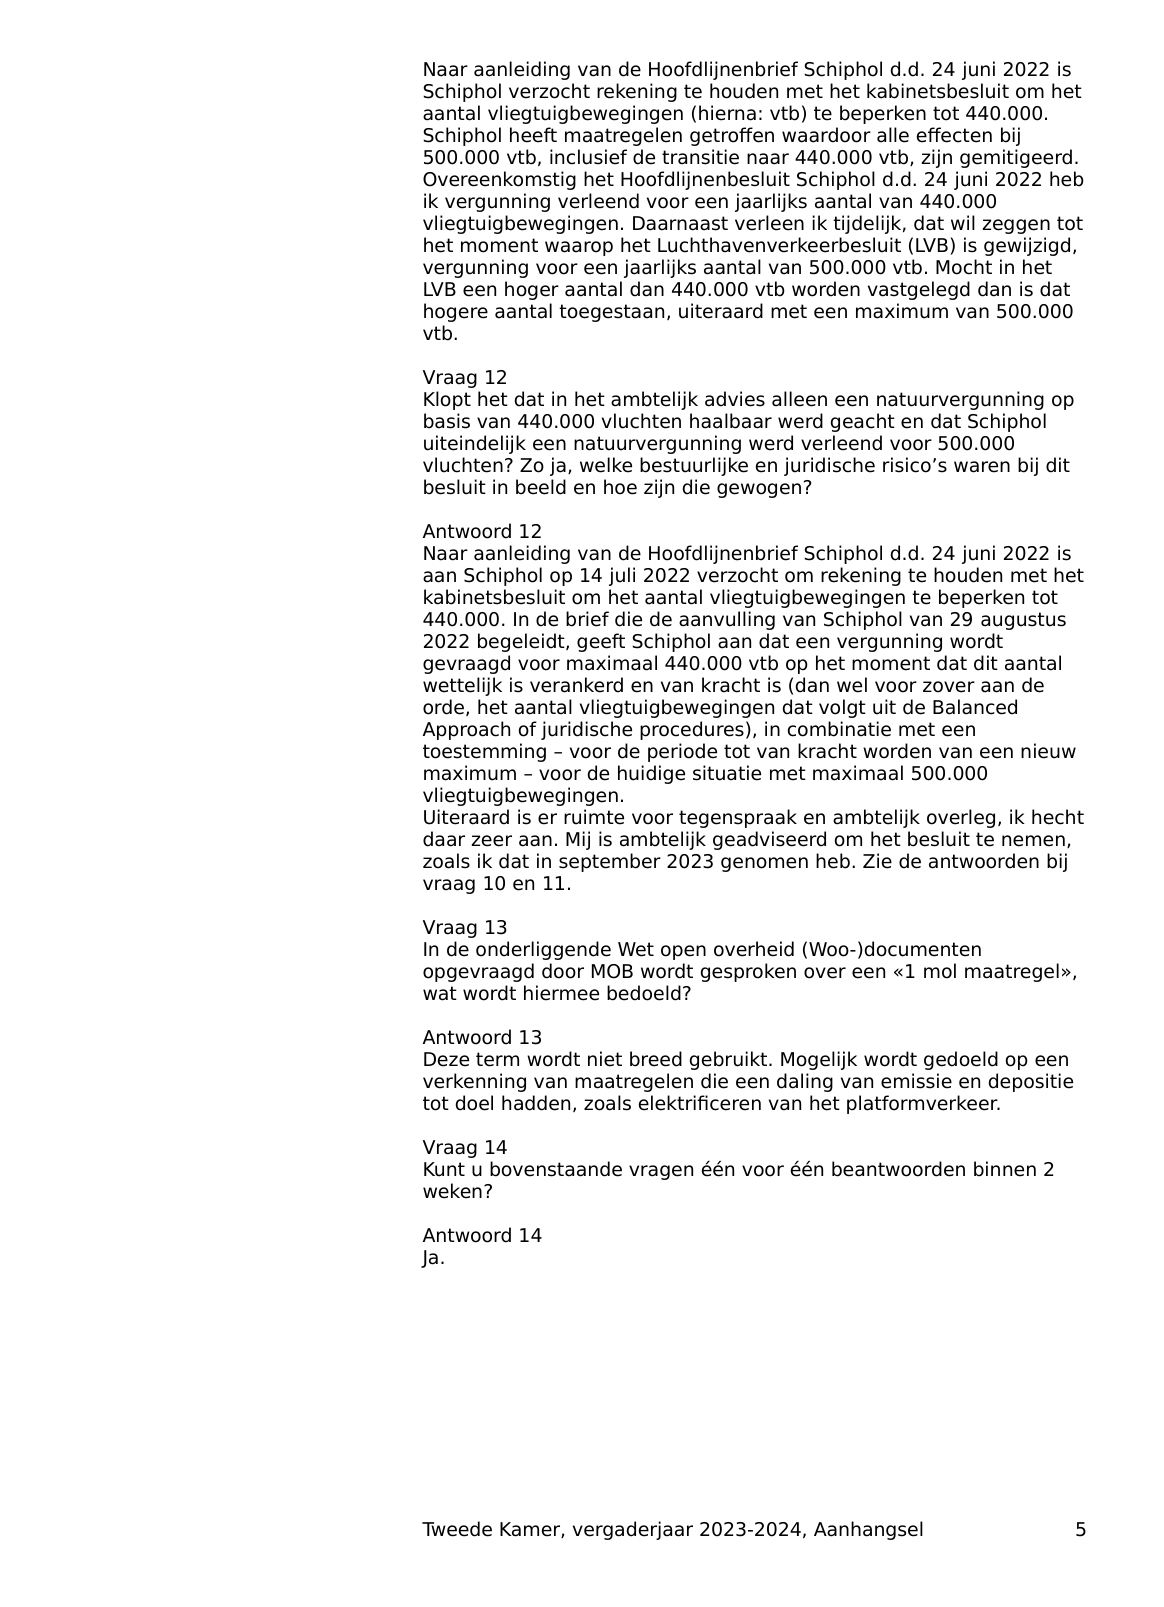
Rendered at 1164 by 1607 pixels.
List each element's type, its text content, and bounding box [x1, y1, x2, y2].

text Schiphol heeft maatregelen getroffen waardoor alle effecten bij 500.000 vtb, inclusief de transitie naar 440.000 vtb, zijn gemitigeerd. Overeenkomstig het Hoofdlijnenbesluit Schiphol d.d. 24 juni 2022 heb ik vergunning verleend voor een jaarlijks aantal van 440.000 vliegtuigbewegingen. Daarnaast verleen ik tijdelijk, dat wil zeggen tot het moment waarop het Luchthavenverkeerbesluit (LVB) is gewijzigd, vergunning voor een jaarlijks aantal van 500.000 vtb. Mocht in het LVB een hoger aantal dan 440.000 vtb worden vastgelegd dan is dat hogere aantal toegestaan, uiteraard met een maximum van 500.000 vtb. [422, 125, 1087, 345]
text Antwoord 14 [422, 1225, 1087, 1247]
text In de onderliggende Wet open overheid (Woo-)documenten opgevraagd door MOB wordt gesproken over een «1 mol maatregel», wat wordt hiermee bedoeld? [422, 939, 1087, 1005]
text Ja. [422, 1247, 1087, 1269]
text Naar aanleiding van de Hoofdlijnenbrief Schiphol d.d. 24 juni 2022 is Schiphol verzocht rekening te houden met het kabinetsbesluit om het aantal vliegtuigbewegingen (hierna: vtb) te beperken tot 440.000. [422, 59, 1087, 125]
text Vraag 13 [422, 917, 1087, 939]
text Klopt het dat in het ambtelijk advies alleen een natuurvergunning op basis van 440.000 vluchten haalbaar werd geacht en dat Schiphol uiteindelijk een natuurvergunning werd verleend voor 500.000 vluchten? Zo ja, welke bestuurlijke en juridische risico’s waren bij dit besluit in beeld en hoe zijn die gewogen? [422, 389, 1087, 499]
text Vraag 14 [422, 1137, 1087, 1159]
text Antwoord 13 [422, 1027, 1087, 1049]
text Deze term wordt niet breed gebruikt. Mogelijk wordt gedoeld op een verkenning van maatregelen die een daling van emissie en depositie tot doel hadden, zoals elektrificeren van het platformverkeer. [422, 1049, 1087, 1115]
text Naar aanleiding van de Hoofdlijnenbrief Schiphol d.d. 24 juni 2022 is aan Schiphol op 14 juli 2022 verzocht om rekening te houden met het kabinetsbesluit om het aantal vliegtuigbewegingen te beperken tot 440.000. In de brief die de aanvulling van Schiphol van 29 augustus 2022 begeleidt, geeft Schiphol aan dat een vergunning wordt gevraagd voor maximaal 440.000 vtb op het moment dat dit aantal wettelijk is verankerd en van kracht is (dan wel voor zover aan de orde, het aantal vliegtuigbewegingen dat volgt uit de Balanced Approach of juridische procedures), in combinatie met een toestemming – voor de periode tot van kracht worden van een nieuw maximum – voor de huidige situatie met maximaal 500.000 vliegtuigbewegingen. [422, 543, 1087, 807]
text Antwoord 12 [422, 521, 1087, 543]
text Uiteraard is er ruimte voor tegenspraak en ambtelijk overleg, ik hecht daar zeer aan. Mij is ambtelijk geadviseerd om het besluit te nemen, zoals ik dat in september 2023 genomen heb. Zie de antwoorden bij vraag 10 en 11. [422, 807, 1087, 895]
text Kunt u bovenstaande vragen één voor één beantwoorden binnen 2 weken? [422, 1159, 1087, 1203]
text Vraag 12 [422, 367, 1087, 389]
